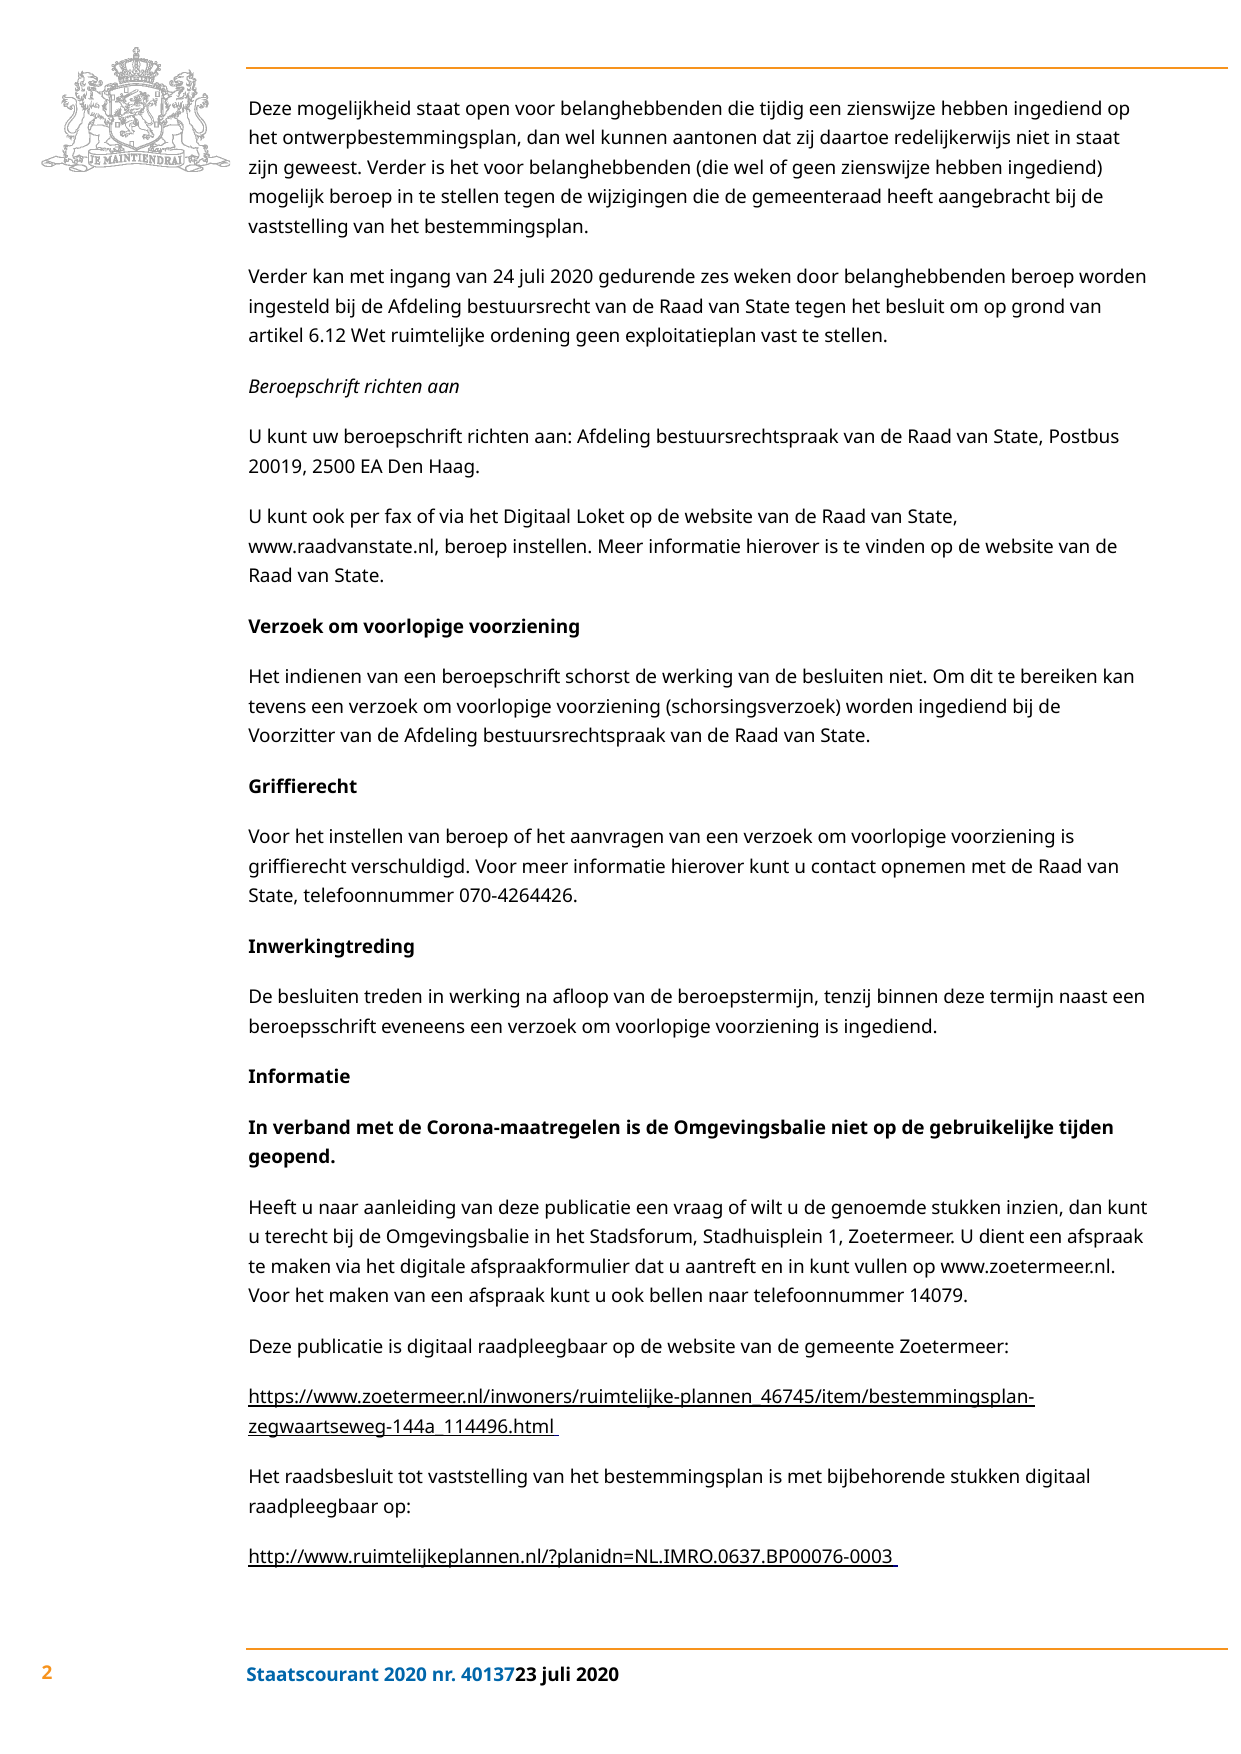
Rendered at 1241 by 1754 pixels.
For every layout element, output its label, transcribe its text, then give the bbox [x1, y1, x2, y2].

text Het indienen van een beroepschrift schorst de werking van de besluiten niet. Om dit te bereiken kan tevens een verzoek om voorlopige voorziening (schorsingsverzoek) worden ingediend bij de Voorzitter van de Afdeling bestuursrechtspraak van de Raad van State. [248, 663, 1152, 748]
text De besluiten treden in werking na afloop van de beroepstermijn, tenzij binnen deze termijn naast een beroepsschrift eveneens een verzoek om voorlopige voorziening is ingediend. [248, 983, 1152, 1039]
text Verzoek om voorlopige voorziening [248, 613, 1152, 639]
text Beroepschrift richten aan [248, 373, 1152, 399]
text http://www.ruimtelijkeplannen.nl/?planidn=NL.IMRO.0637.BP00076-0003 [248, 1543, 1152, 1569]
text Deze publicatie is digitaal raadpleegbaar op de website van de gemeente Zoetermeer: [248, 1333, 1152, 1359]
text Heeft u naar aanleiding van deze publicatie een vraag of wilt u de genoemde stukken inzien, dan kunt u terecht bij de Omgevingsbalie in het Stadsforum, Stadhuisplein 1, Zoetermeer. U dient een afspraak te maken via het digitale afspraakformulier dat u aantreft en in kunt vullen op www.zoetermeer.nl. Voor het maken van een afspraak kunt u ook bellen naar telefoonnummer 14079. [248, 1194, 1152, 1308]
text Informatie [248, 1063, 1152, 1089]
text U kunt uw beroepschrift richten aan: Afdeling bestuursrechtspraak van de Raad van State, Postbus 20019, 2500 EA Den Haag. [248, 423, 1152, 479]
text In verband met de Corona-maatregelen is de Omgevingsbalie niet op de gebruikelijke tijden geopend. [248, 1114, 1152, 1169]
text U kunt ook per fax of via het Digitaal Loket op de website van de Raad van State, www.raadvanstate.nl, beroep instellen. Meer informatie hierover is te vinden op de website van de Raad van State. [248, 503, 1152, 588]
text Het raadsbesluit tot vaststelling van het bestemmingsplan is met bijbehorende stukken digitaal raadpleegbaar op: [248, 1463, 1152, 1519]
text Voor het instellen van beroep of het aanvragen van een verzoek om voorlopige voorziening is griffierecht verschuldigd. Voor meer informatie hierover kunt u contact opnemen met de Raad van State, telefoonnummer 070-4264426. [248, 823, 1152, 908]
text Verder kan met ingang van 24 juli 2020 gedurende zes weken door belanghebbenden beroep worden ingesteld bij de Afdeling bestuursrecht van de Raad van State tegen het besluit om op grond van artikel 6.12 Wet ruimtelijke ordening geen exploitatieplan vast te stellen. [248, 263, 1152, 348]
picture [41, 47, 231, 172]
text Inwerkingtreding [248, 933, 1152, 959]
text https://www.zoetermeer.nl/inwoners/ruimtelijke-plannen_46745/item/bestemmingsplan-zegwaartseweg-144a_114496.html [248, 1383, 1152, 1439]
text Griffierecht [248, 773, 1152, 799]
text Deze mogelijkheid staat open voor belanghebbenden die tijdig een zienswijze hebben ingediend op het ontwerpbestemmingsplan, dan wel kunnen aantonen dat zij daartoe redelijkerwijs niet in staat zijn geweest. Verder is het voor belanghebbenden (die wel of geen zienswijze hebben ingediend) mogelijk beroep in te stellen tegen de wijzigingen die de gemeenteraad heeft aangebracht bij de vaststelling van het bestemmingsplan. [248, 95, 1152, 239]
